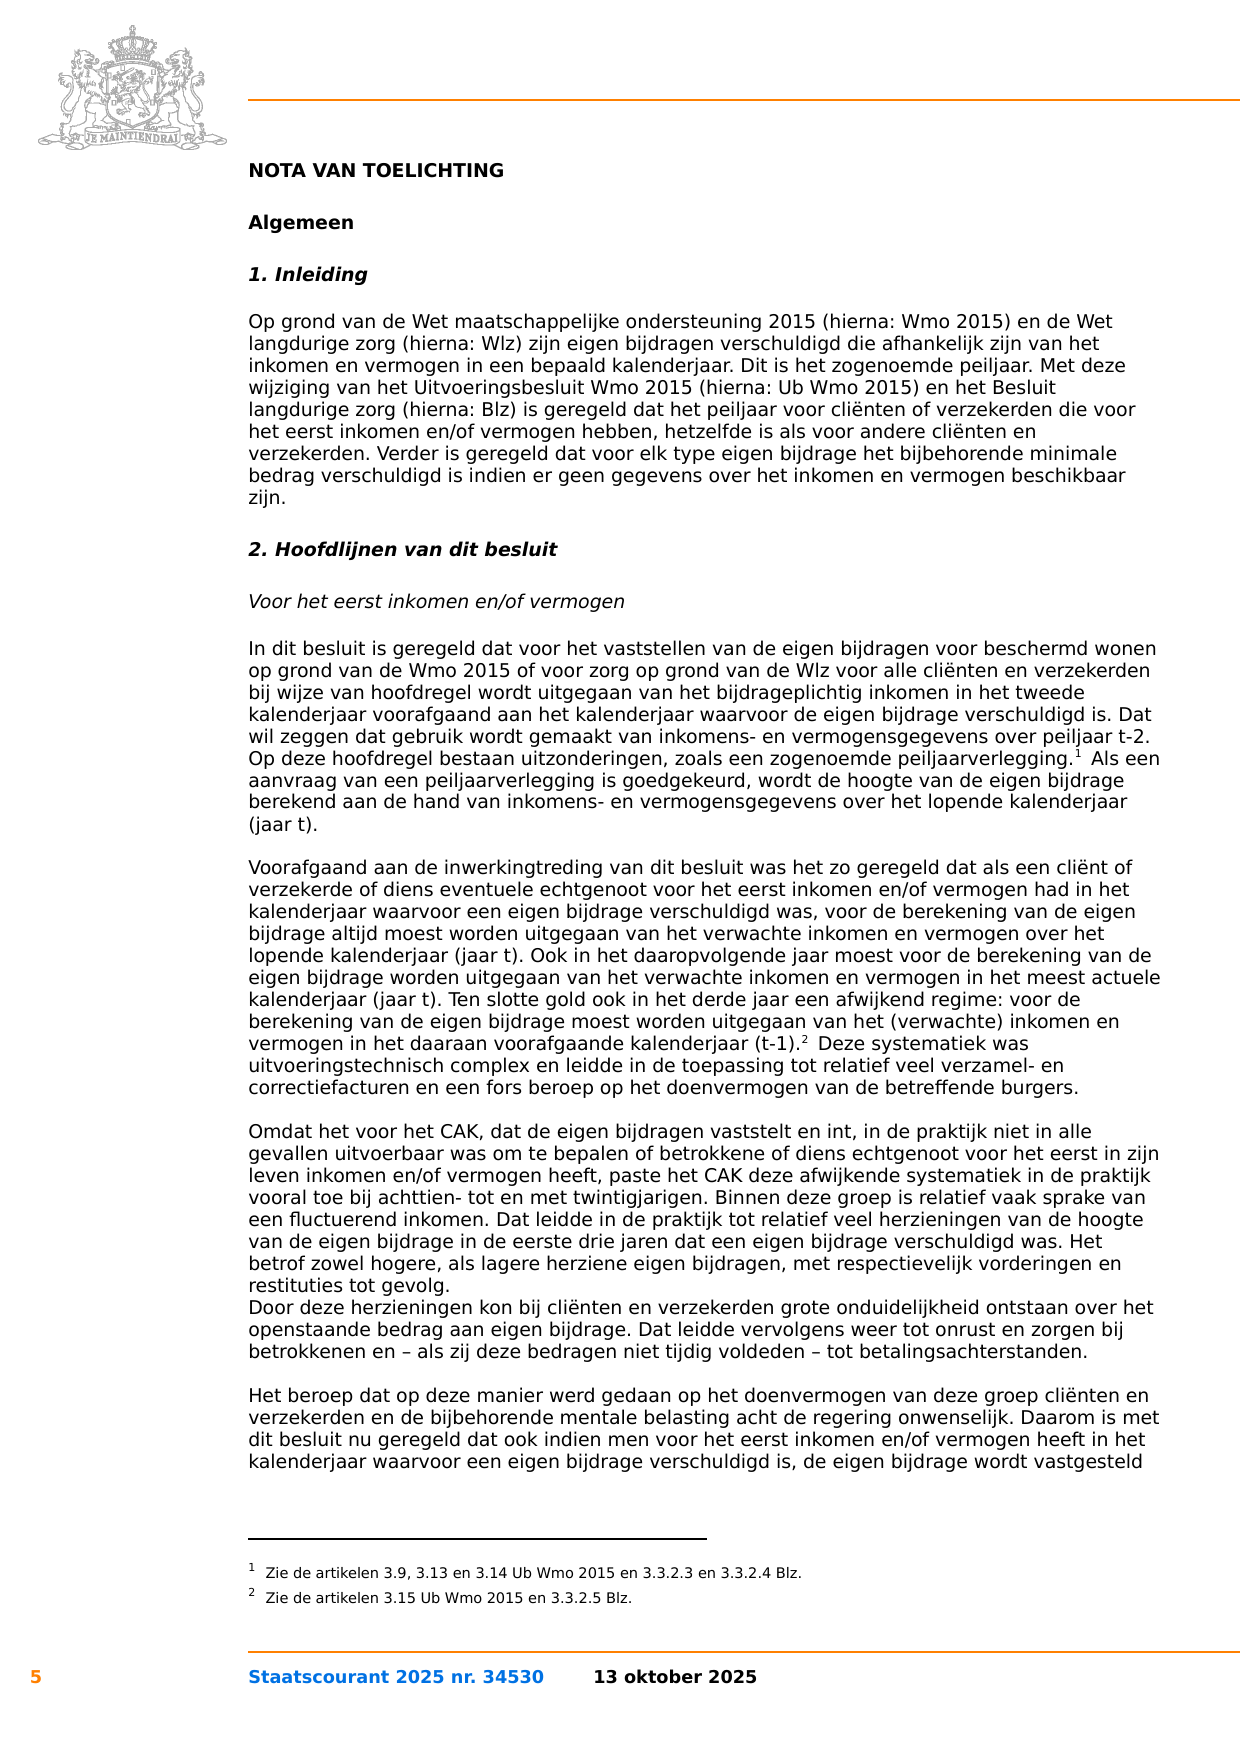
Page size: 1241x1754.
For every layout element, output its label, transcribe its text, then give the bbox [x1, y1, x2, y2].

text Omdat het voor het CAK, dat de eigen bijdragen vaststelt en int, in de praktijk niet in alle gevallen uitvoerbaar was om te bepalen of betrokkene of diens echtgenoot voor het eerst in zijn leven inkomen en/of vermogen heeft, paste het CAK deze afwijkende systematiek in de praktijk vooral toe bij achttien- tot en met twintigjarigen. Binnen deze groep is relatief vaak sprake van een fluctuerend inkomen. Dat leidde in de praktijk tot relatief veel herzieningen van de hoogte van de eigen bijdrage in de eerste drie jaren dat een eigen bijdrage verschuldigd was. Het betrof zowel hogere, als lagere herziene eigen bijdragen, met respectievelijk vorderingen en restituties tot gevolg. [248, 1121, 1163, 1297]
text Zie de artikelen 3.9, 3.13 en 3.14 Ub Wmo 2015 en 3.3.2.3 en 3.3.2.4 Blz. [248, 1561, 1163, 1583]
picture [38, 25, 227, 150]
subtitle NOTA VAN TOELICHTING [248, 160, 1163, 182]
text Zie de artikelen 3.15 Ub Wmo 2015 en 3.3.2.5 Blz. [248, 1586, 1163, 1608]
text Op grond van de Wet maatschappelijke ondersteuning 2015 (hierna: Wmo 2015) en de Wet langdurige zorg (hierna: Wlz) zijn eigen bijdragen verschuldigd die afhankelijk zijn van het inkomen en vermogen in een bepaald kalenderjaar. Dit is het zogenoemde peiljaar. Met deze wijziging van het Uitvoeringsbesluit Wmo 2015 (hierna: Ub Wmo 2015) en het Besluit langdurige zorg (hierna: Blz) is geregeld dat het peiljaar voor cliënten of verzekerden die voor het eerst inkomen en/of vermogen hebben, hetzelfde is als voor andere cliënten en verzekerden. Verder is geregeld dat voor elk type eigen bijdrage het bijbehorende minimale bedrag verschuldigd is indien er geen gegevens over het inkomen en vermogen beschikbaar zijn. [248, 311, 1163, 509]
text Door deze herzieningen kon bij cliënten en verzekerden grote onduidelijkheid ontstaan over het openstaande bedrag aan eigen bijdrage. Dat leidde vervolgens weer tot onrust en zorgen bij betrokkenen en – als zij deze bedragen niet tijdig voldeden – tot betalingsachterstanden. [248, 1297, 1163, 1363]
subtitle 1. Inleiding [248, 264, 1163, 286]
text Het beroep dat op deze manier werd gedaan op het doenvermogen van deze groep cliënten en verzekerden en de bijbehorende mentale belasting acht de regering onwenselijk. Daarom is met dit besluit nu geregeld dat ook indien men voor het eerst inkomen en/of vermogen heeft in het kalenderjaar waarvoor een eigen bijdrage verschuldigd is, de eigen bijdrage wordt vastgesteld [248, 1384, 1163, 1472]
subtitle Algemeen [248, 212, 1163, 234]
text Voorafgaand aan de inwerkingtreding van dit besluit was het zo geregeld dat als een cliënt of verzekerde of diens eventuele echtgenoot voor het eerst inkomen en/of vermogen had in het kalenderjaar waarvoor een eigen bijdrage verschuldigd was, voor de berekening van de eigen bijdrage altijd moest worden uitgegaan van het verwachte inkomen en vermogen over het lopende kalenderjaar (jaar t). Ook in het daaropvolgende jaar moest voor de berekening van de eigen bijdrage worden uitgegaan van het verwachte inkomen en vermogen in het meest actuele kalenderjaar (jaar t). Ten slotte gold ook in het derde jaar een afwijkend regime: voor de berekening van de eigen bijdrage moest worden uitgegaan van het (verwachte) inkomen en vermogen in het daaraan voorafgaande kalenderjaar (t-1). Deze systematiek was uitvoeringstechnisch complex en leidde in de toepassing tot relatief veel verzamel- en correctiefacturen en een fors beroep op het doenvermogen van de betreffende burgers. [248, 857, 1163, 1099]
text In dit besluit is geregeld dat voor het vaststellen van de eigen bijdragen voor beschermd wonen op grond van de Wmo 2015 of voor zorg op grond van de Wlz voor alle cliënten en verzekerden bij wijze van hoofdregel wordt uitgegaan van het bijdrageplichtig inkomen in het tweede kalenderjaar voorafgaand aan het kalenderjaar waarvoor de eigen bijdrage verschuldigd is. Dat wil zeggen dat gebruik wordt gemaakt van inkomens- en vermogensgegevens over peiljaar t-2. Op deze hoofdregel bestaan uitzonderingen, zoals een zogenoemde peiljaarverlegging. Als een aanvraag van een peiljaarverlegging is goedgekeurd, wordt de hoogte van de eigen bijdrage berekend aan de hand van inkomens- en vermogensgegevens over het lopende kalenderjaar (jaar t). [248, 638, 1163, 835]
subtitle Voor het eerst inkomen en/of vermogen [248, 591, 1163, 613]
subtitle 2. Hoofdlijnen van dit besluit [248, 539, 1163, 561]
